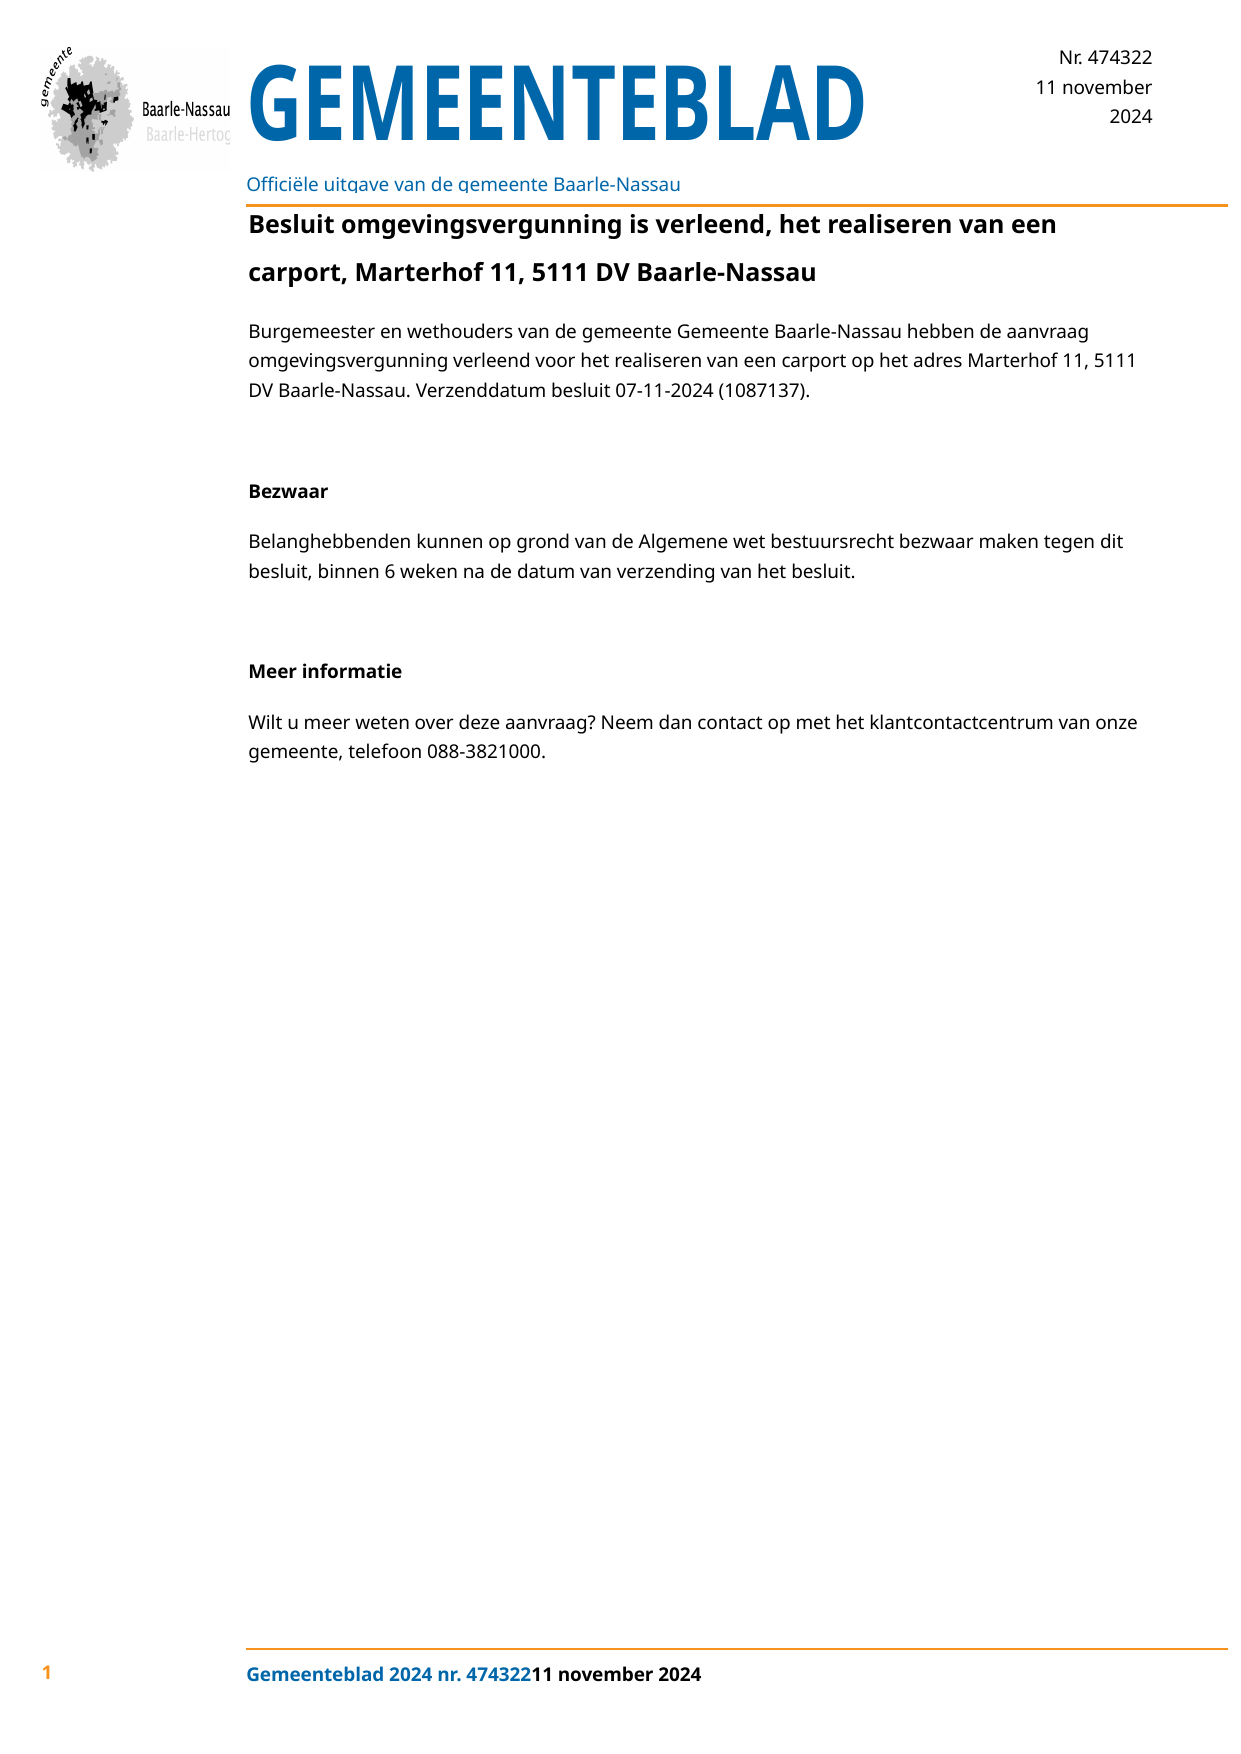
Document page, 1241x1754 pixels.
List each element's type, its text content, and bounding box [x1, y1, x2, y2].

text Besluit omgevingsvergunning is verleend, het realiseren van een carport, Marterhof 11, 5111 DV Baarle-Nassau [248, 207, 1152, 288]
picture [41, 47, 231, 172]
text Bezwaar [248, 478, 1152, 504]
text Belanghebbenden kunnen op grond van de Algemene wet bestuursrecht bezwaar maken tegen dit besluit, binnen 6 weken na de datum van verzending van het besluit. [248, 528, 1152, 584]
text Meer informatie [248, 659, 1152, 684]
text Wilt u meer weten over deze aanvraag? Neem dan contact op met het klantcontactcentrum van onze gemeente, telefoon 088-3821000. [248, 709, 1152, 764]
text Burgemeester en wethouders van de gemeente Gemeente Baarle-Nassau hebben de aanvraag omgevingsvergunning verleend voor het realiseren van een carport op het adres Marterhof 11, 5111 DV Baarle-Nassau. Verzenddatum besluit 07-11-2024 (1087137). [248, 318, 1152, 403]
